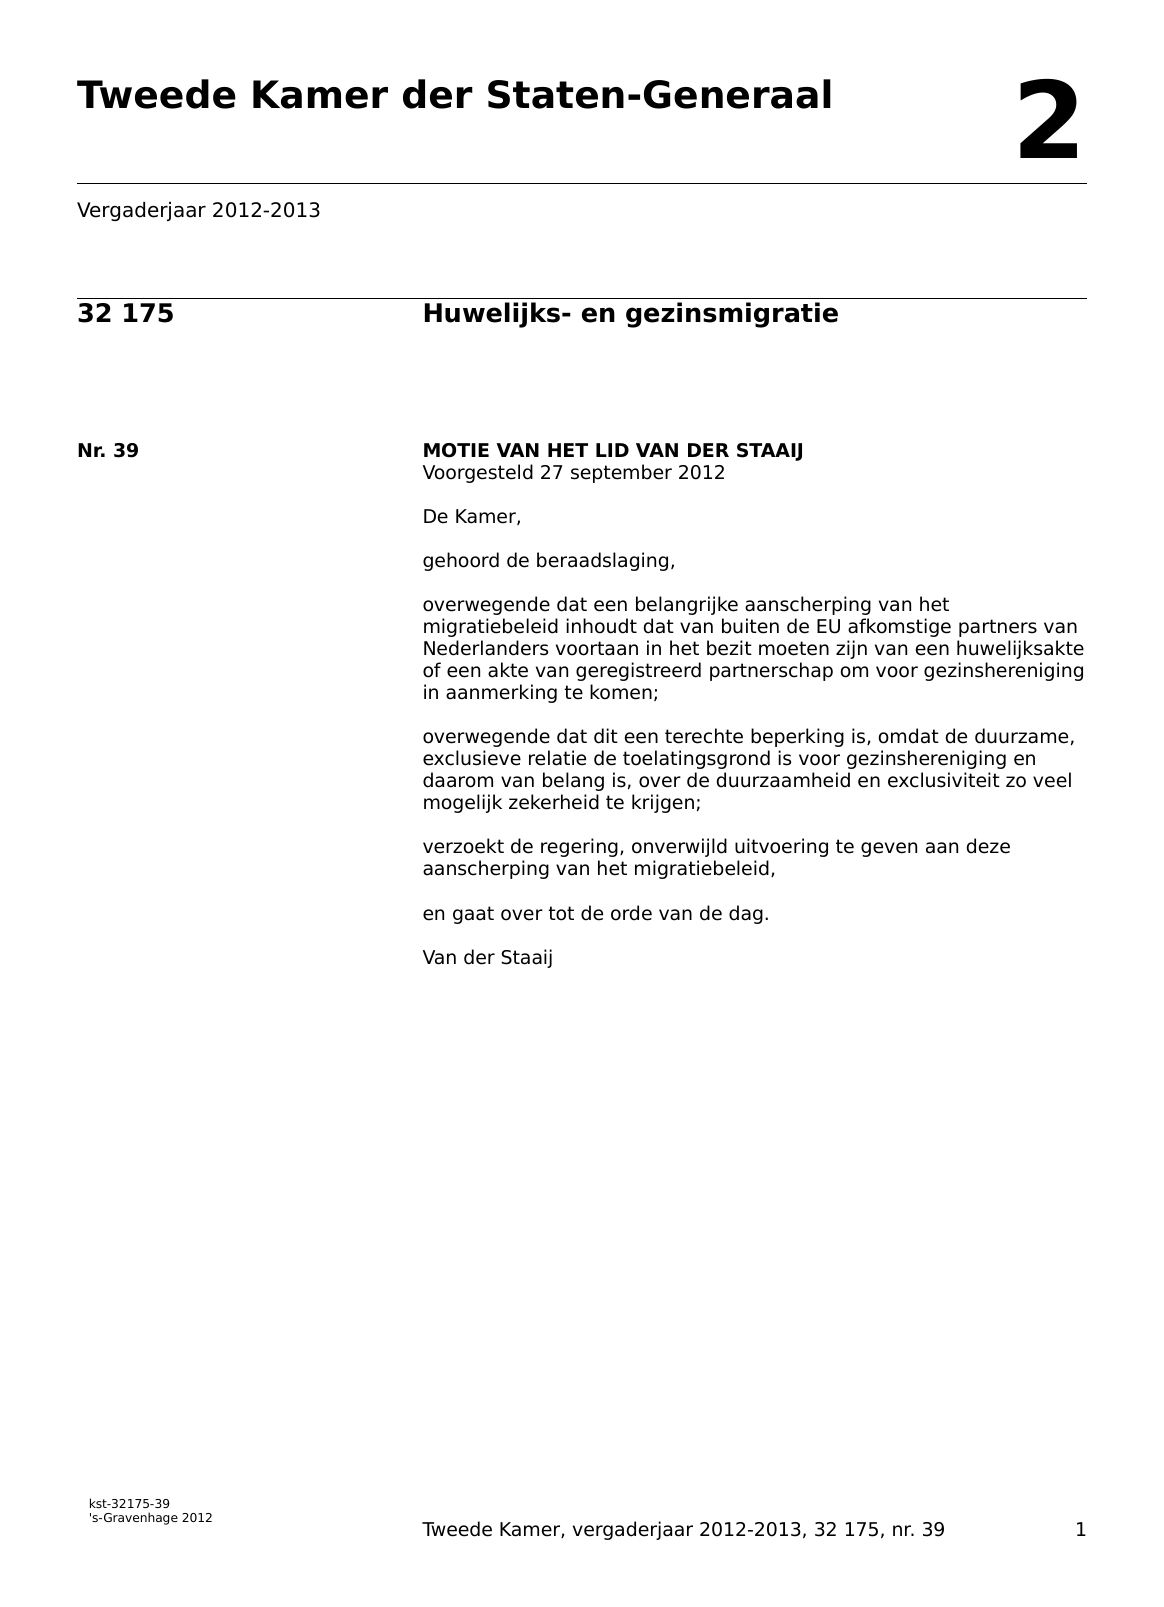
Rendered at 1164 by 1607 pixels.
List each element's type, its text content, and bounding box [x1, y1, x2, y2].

text overwegende dat dit een terechte beperking is, omdat de duurzame, exclusieve relatie de toelatingsgrond is voor gezinshereniging en daarom van belang is, over de duurzaamheid en exclusiviteit zo veel mogelijk zekerheid te krijgen; [422, 726, 1087, 814]
table_cell Vergaderjaar 2012-2013 [77, 184, 1087, 298]
text kst-32175-39 [88, 1497, 323, 1511]
text Voorgesteld 27 september 2012 [422, 462, 1087, 484]
text Van der Staaij [422, 947, 1087, 969]
table_header Tweede Kamer der Staten-Generaal [77, 59, 886, 183]
text en gaat over tot de orde van de dag. [422, 902, 1087, 924]
text overwegende dat een belangrijke aanscherping van het migratiebeleid inhoudt dat van buiten de EU afkomstige partners van Nederlanders voortaan in het bezit moeten zijn van een huwelijksakte of een akte van geregistreerd partnerschap om voor gezinshereniging in aanmerking te komen; [422, 594, 1087, 704]
table_header 2 [886, 59, 1087, 183]
subtitle Nr. 39 MOTIE VAN HET LID VAN DER STAAIJ [77, 440, 1087, 462]
text 's-Gravenhage 2012 [88, 1511, 323, 1525]
subtitle 32 175 Huwelijks- en gezinsmigratie [77, 299, 1087, 329]
text verzoekt de regering, onverwijld uitvoering te geven aan deze aanscherping van het migratiebeleid, [422, 836, 1087, 880]
text gehoord de beraadslaging, [422, 550, 1087, 572]
text De Kamer, [422, 506, 1087, 528]
